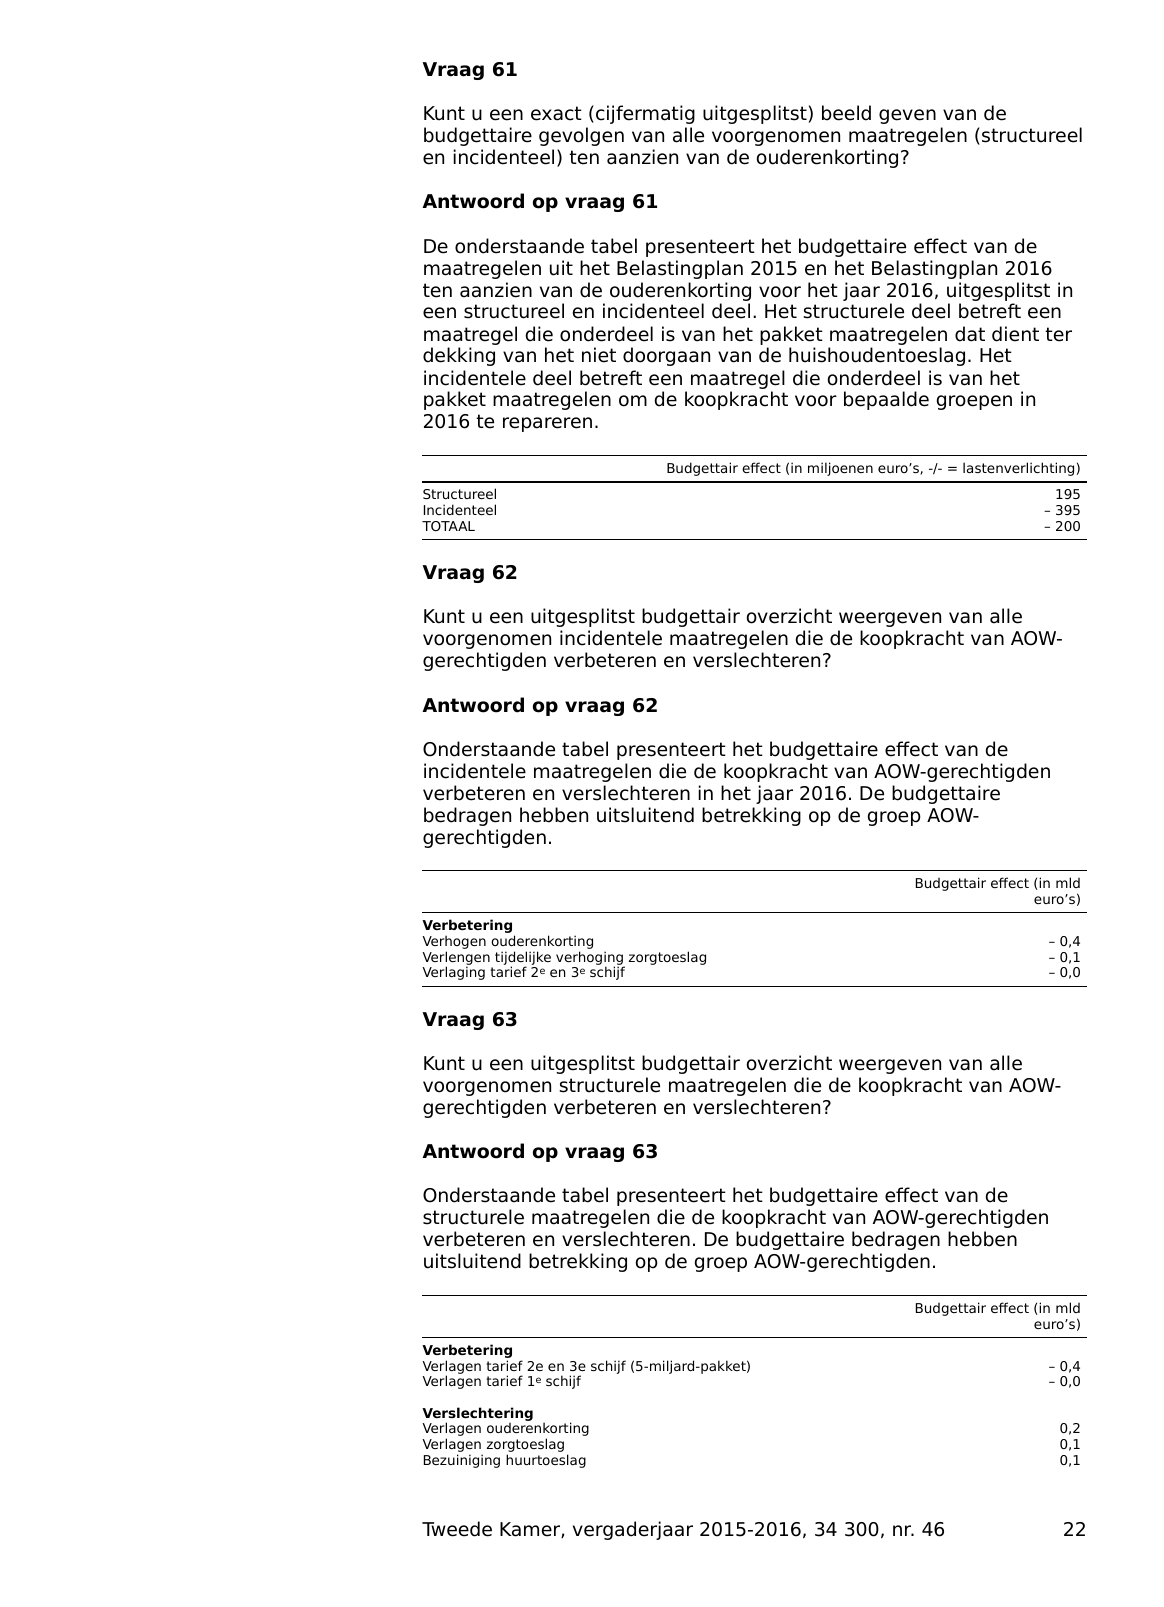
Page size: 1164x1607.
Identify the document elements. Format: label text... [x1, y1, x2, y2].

table_header [422, 456, 620, 481]
subtitle Vraag 63 [422, 1009, 1087, 1031]
table_cell Verbetering [422, 913, 888, 934]
subtitle Antwoord op vraag 62 [422, 694, 1087, 716]
text De onderstaande tabel presenteert het budgettaire effect van de maatregelen uit het Belastingplan 2015 en het Belastingplan 2016 ten aanzien van de ouderenkorting voor het jaar 2016, uitgesplitst in een structureel en incidenteel deel. Het structurele deel betreft een maatregel die onderdeel is van het pakket maatregelen dat dient ter dekking van het niet doorgaan van de huishoudentoeslag. Het incidentele deel betreft een maatregel die onderdeel is van het pakket maatregelen om de koopkracht voor bepaalde groepen in 2016 te repareren. [422, 236, 1087, 433]
table_header Budgettair effect (in miljoenen euro’s, -/- = lastenverlichting) [620, 456, 1087, 481]
table_cell 0,2 [890, 1421, 1087, 1437]
text Kunt u een exact (cijfermatig uitgesplitst) beeld geven van de budgettaire gevolgen van alle voorgenomen maatregelen (structureel en incidenteel) ten aanzien van de ouderenkorting? [422, 103, 1087, 169]
table_cell Verlagen zorgtoeslag [422, 1437, 890, 1453]
table_cell 195 [620, 483, 1087, 503]
table_cell TOTAAL [422, 519, 620, 539]
table_cell [889, 913, 1087, 934]
text Onderstaande tabel presenteert het budgettaire effect van de incidentele maatregelen die de koopkracht van AOW-gerechtigden verbeteren en verslechteren in het jaar 2016. De budgettaire bedragen hebben uitsluitend betrekking op de groep AOW-gerechtigden. [422, 739, 1087, 848]
table_cell Verlagen ouderenkorting [422, 1421, 890, 1437]
table_cell Verslechtering [422, 1406, 890, 1421]
table_cell Verhogen ouderenkorting [422, 934, 888, 949]
table_cell [422, 1390, 890, 1406]
table_cell [890, 1406, 1087, 1421]
table_cell – 0,4 [890, 1359, 1087, 1374]
table_cell Structureel [422, 483, 620, 503]
table_cell – 0,1 [889, 950, 1087, 965]
table_cell Verlagen tarief 2e en 3e schijf (5-miljard-pakket) [422, 1359, 890, 1374]
table_header [422, 1296, 890, 1337]
table_header [422, 871, 888, 912]
subtitle Vraag 62 [422, 562, 1087, 584]
table_cell Verlagen tarief 1e schijf [422, 1374, 890, 1390]
table_header Budgettair effect (in mld euro’s) [890, 1296, 1087, 1337]
table_cell 0,1 [890, 1437, 1087, 1453]
table_cell – 0,4 [889, 934, 1087, 949]
table_cell – 395 [620, 503, 1087, 518]
table_cell [890, 1338, 1087, 1358]
subtitle Vraag 61 [422, 59, 1087, 81]
text Onderstaande tabel presenteert het budgettaire effect van de structurele maatregelen die de koopkracht van AOW-gerechtigden verbeteren en verslechteren. De budgettaire bedragen hebben uitsluitend betrekking op de groep AOW-gerechtigden. [422, 1185, 1087, 1273]
table_cell Bezuiniging huurtoeslag [422, 1453, 890, 1468]
table_cell – 200 [620, 519, 1087, 539]
text Kunt u een uitgesplitst budgettair overzicht weergeven van alle voorgenomen incidentele maatregelen die de koopkracht van AOW-gerechtigden verbeteren en verslechteren? [422, 606, 1087, 672]
table_cell Verlaging tarief 2e en 3e schijf [422, 965, 888, 986]
table_cell – 0,0 [890, 1374, 1087, 1390]
table_cell 0,1 [890, 1453, 1087, 1468]
table_cell Verlengen tijdelijke verhoging zorgtoeslag [422, 950, 888, 965]
table_cell [890, 1390, 1087, 1406]
subtitle Antwoord op vraag 61 [422, 191, 1087, 213]
table_cell Verbetering [422, 1338, 890, 1358]
subtitle Antwoord op vraag 63 [422, 1141, 1087, 1163]
table_cell – 0,0 [889, 965, 1087, 986]
text Kunt u een uitgesplitst budgettair overzicht weergeven van alle voorgenomen structurele maatregelen die de koopkracht van AOW-gerechtigden verbeteren en verslechteren? [422, 1053, 1087, 1119]
table_header Budgettair effect (in mld euro’s) [889, 871, 1087, 912]
table_cell Incidenteel [422, 503, 620, 518]
